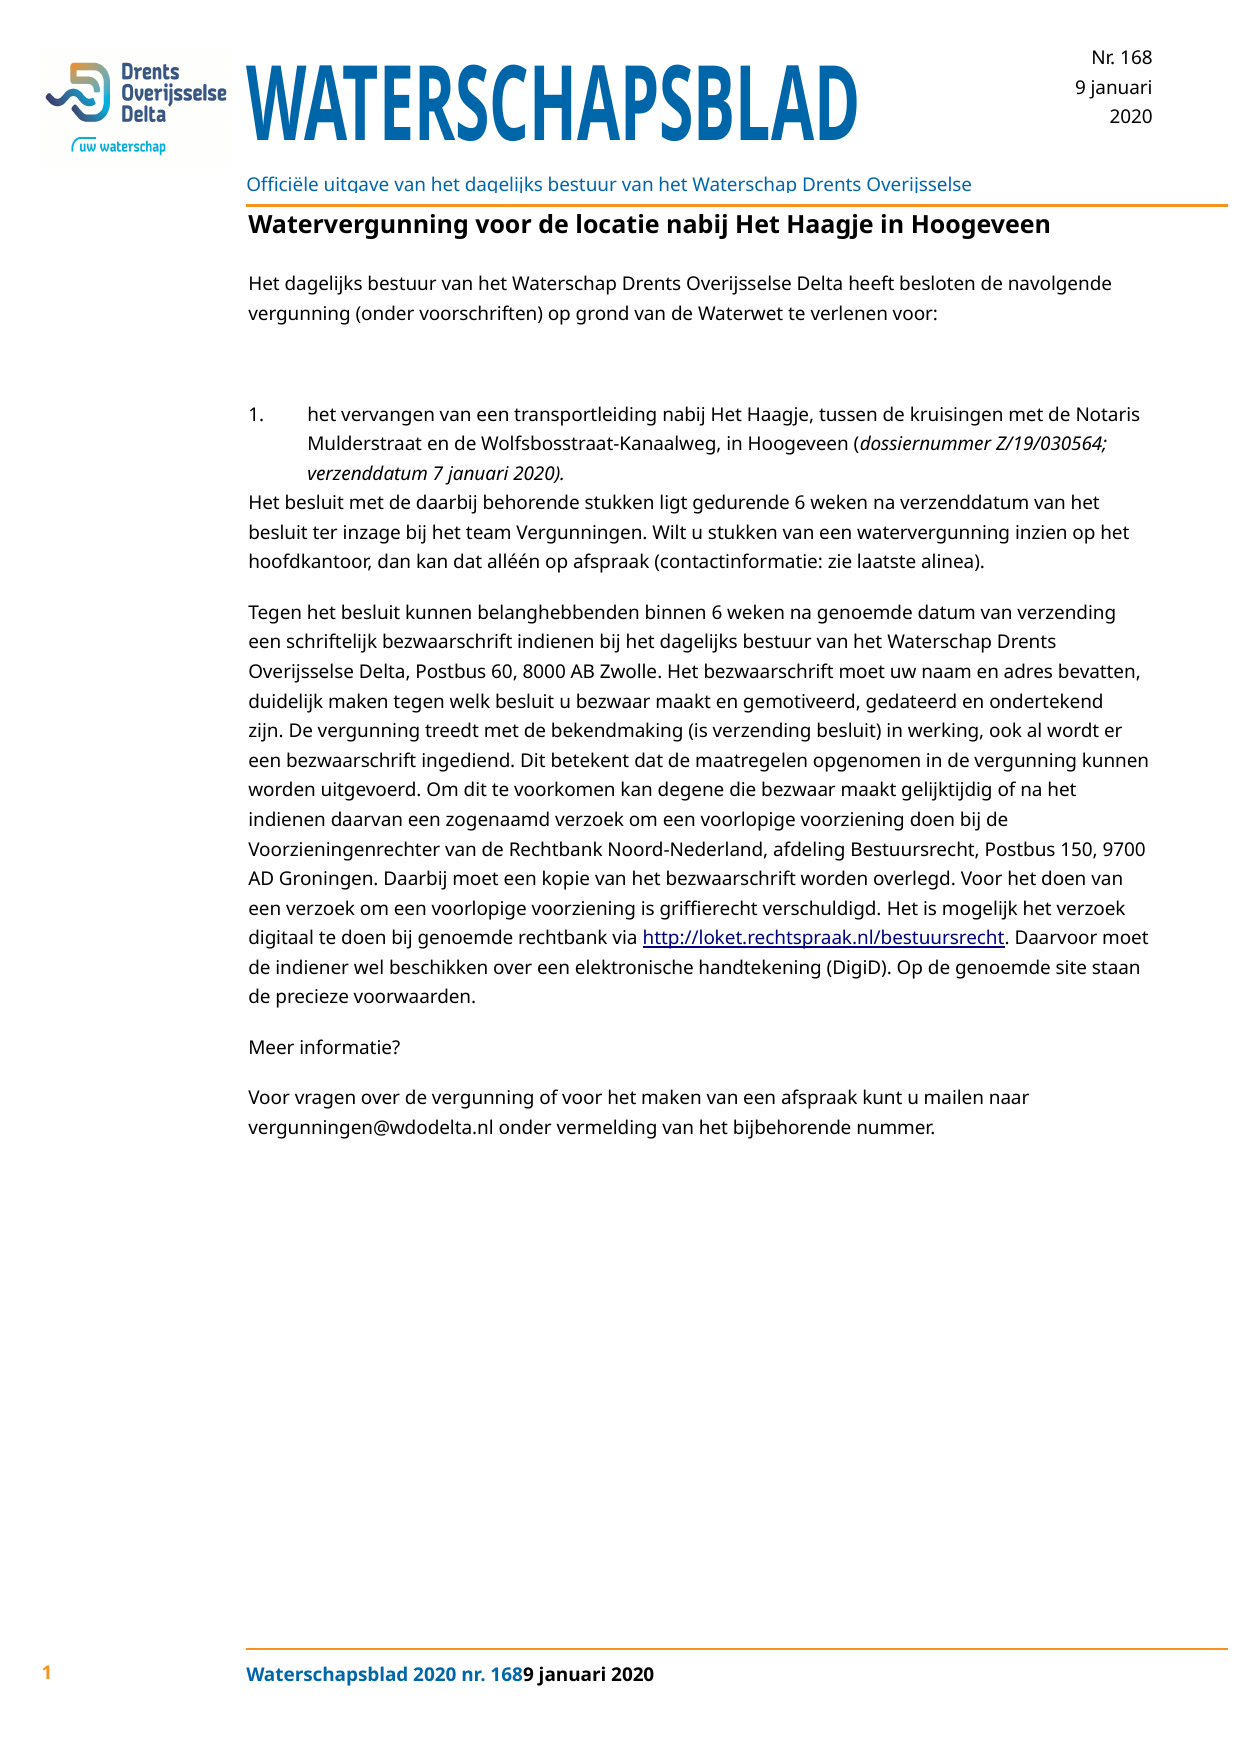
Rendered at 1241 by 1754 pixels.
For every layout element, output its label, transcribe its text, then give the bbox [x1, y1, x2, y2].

text Tegen het besluit kunnen belanghebbenden binnen 6 weken na genoemde datum van verzending een schriftelijk bezwaarschrift indienen bij het dagelijks bestuur van het Waterschap Drents Overijsselse Delta, Postbus 60, 8000 AB Zwolle. Het bezwaarschrift moet uw naam en adres bevatten, duidelijk maken tegen welk besluit u bezwaar maakt en gemotiveerd, gedateerd en ondertekend zijn. De vergunning treedt met de bekendmaking (is verzending besluit) in werking, ook al wordt er een bezwaarschrift ingediend. Dit betekent dat de maatregelen opgenomen in de vergunning kunnen worden uitgevoerd. Om dit te voorkomen kan degene die bezwaar maakt gelijktijdig of na het indienen daarvan een zogenaamd verzoek om een voorlopige voorziening doen bij de Voorzieningenrechter van de Rechtbank Noord-Nederland, afdeling Bestuursrecht, Postbus 150, 9700 AD Groningen. Daarbij moet een kopie van het bezwaarschrift worden overlegd. Voor het doen van een verzoek om een voorlopige voorziening is griffierecht verschuldigd. Het is mogelijk het verzoek digitaal te doen bij genoemde rechtbank via http://loket.rechtspraak.nl/bestuursrecht. Daarvoor moet de indiener wel beschikken over een elektronische handtekening (DigiD). Op de genoemde site staan de precieze voorwaarden. [248, 599, 1152, 1009]
list het vervangen van een transportleiding nabij Het Haagje, tussen de kruisingen met de Notaris Mulderstraat en de Wolfsbosstraat-Kanaalweg, in Hoogeveen (dossiernummer Z/19/030564; verzenddatum 7 januari 2020). [248, 401, 1152, 486]
picture [41, 47, 231, 172]
text Voor vragen over de vergunning of voor het maken van een afspraak kunt u mailen naar vergunningen@wdodelta.nl onder vermelding van het bijbehorende nummer. [248, 1084, 1152, 1140]
text Watervergunning voor de locatie nabij Het Haagje in Hoogeveen [248, 207, 1152, 241]
text Meer informatie? [248, 1034, 1152, 1060]
text Het besluit met de daarbij behorende stukken ligt gedurende 6 weken na verzenddatum van het besluit ter inzage bij het team Vergunningen. Wilt u stukken van een watervergunning inzien op het hoofdkantoor, dan kan dat alléén op afspraak (contactinformatie: zie laatste alinea). [248, 489, 1152, 574]
text Het dagelijks bestuur van het Waterschap Drents Overijsselse Delta heeft besloten de navolgende vergunning (onder voorschriften) op grond van de Waterwet te verlenen voor: [248, 270, 1152, 326]
